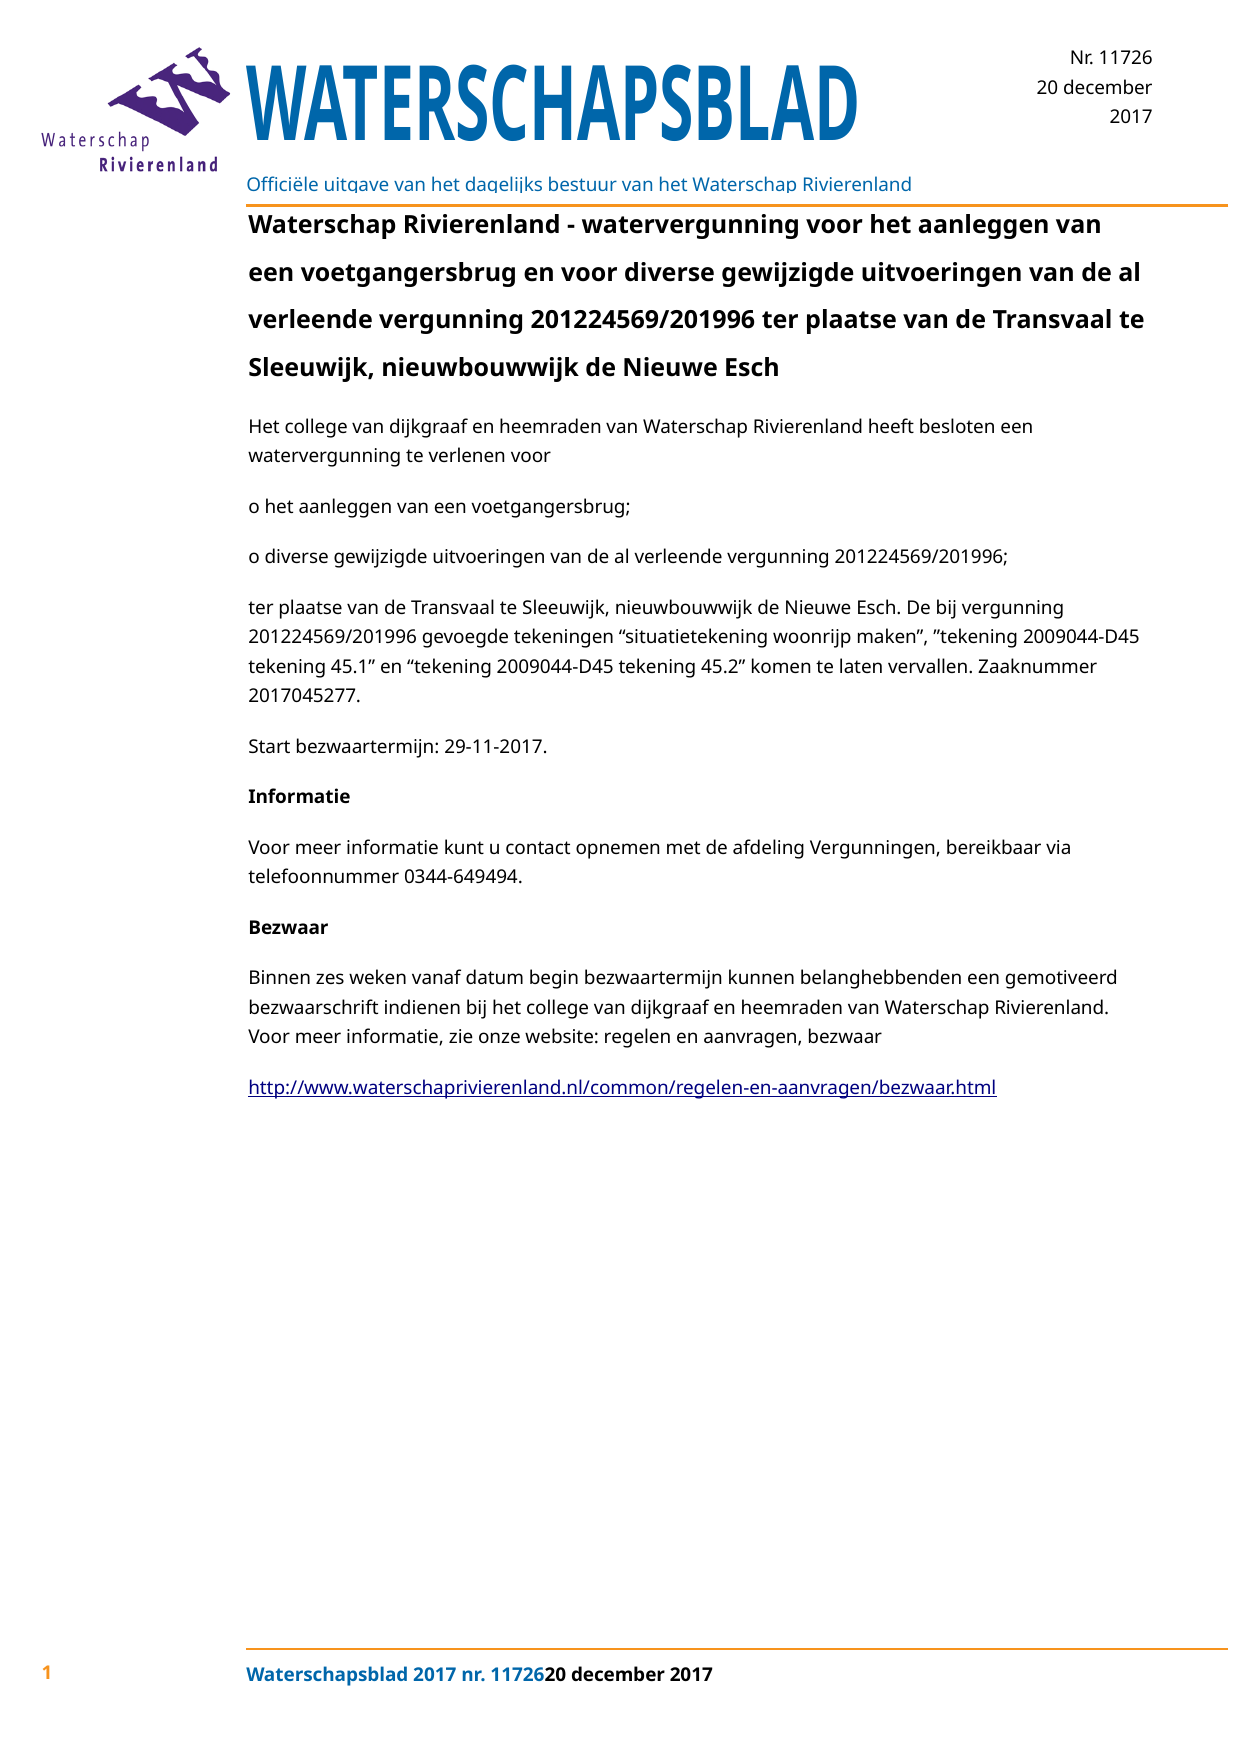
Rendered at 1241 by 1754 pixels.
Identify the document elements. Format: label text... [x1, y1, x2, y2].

text Voor meer informatie kunt u contact opnemen met de afdeling Vergunningen, bereikbaar via telefoonnummer 0344-649494. [248, 834, 1152, 889]
text o het aanleggen van een voetgangersbrug; [248, 493, 1152, 519]
text ter plaatse van de Transvaal te Sleeuwijk, nieuwbouwwijk de Nieuwe Esch. De bij vergunning 201224569/201996 gevoegde tekeningen “situatietekening woonrijp maken”, ”tekening 2009044-D45 tekening 45.1” en “tekening 2009044-D45 tekening 45.2” komen te laten vervallen. Zaaknummer 2017045277. [248, 594, 1152, 708]
text Binnen zes weken vanaf datum begin bezwaartermijn kunnen belanghebbenden een gemotiveerd bezwaarschrift indienen bij het college van dijkgraaf en heemraden van Waterschap Rivierenland. Voor meer informatie, zie onze website: regelen en aanvragen, bezwaar [248, 964, 1152, 1049]
text Het college van dijkgraaf en heemraden van Waterschap Rivierenland heeft besloten een watervergunning te verlenen voor [248, 413, 1152, 468]
text o diverse gewijzigde uitvoeringen van de al verleende vergunning 201224569/201996; [248, 543, 1152, 569]
text http://www.waterschaprivierenland.nl/common/regelen-en-aanvragen/bezwaar.html [248, 1074, 1152, 1100]
text Bezwaar [248, 914, 1152, 940]
text Informatie [248, 783, 1152, 809]
text Start bezwaartermijn: 29-11-2017. [248, 733, 1152, 759]
picture [41, 47, 231, 172]
text Waterschap Rivierenland - watervergunning voor het aanleggen van een voetgangersbrug en voor diverse gewijzigde uitvoeringen van de al verleende vergunning 201224569/201996 ter plaatse van de Transvaal te Sleeuwijk, nieuwbouwwijk de Nieuwe Esch [248, 207, 1152, 384]
